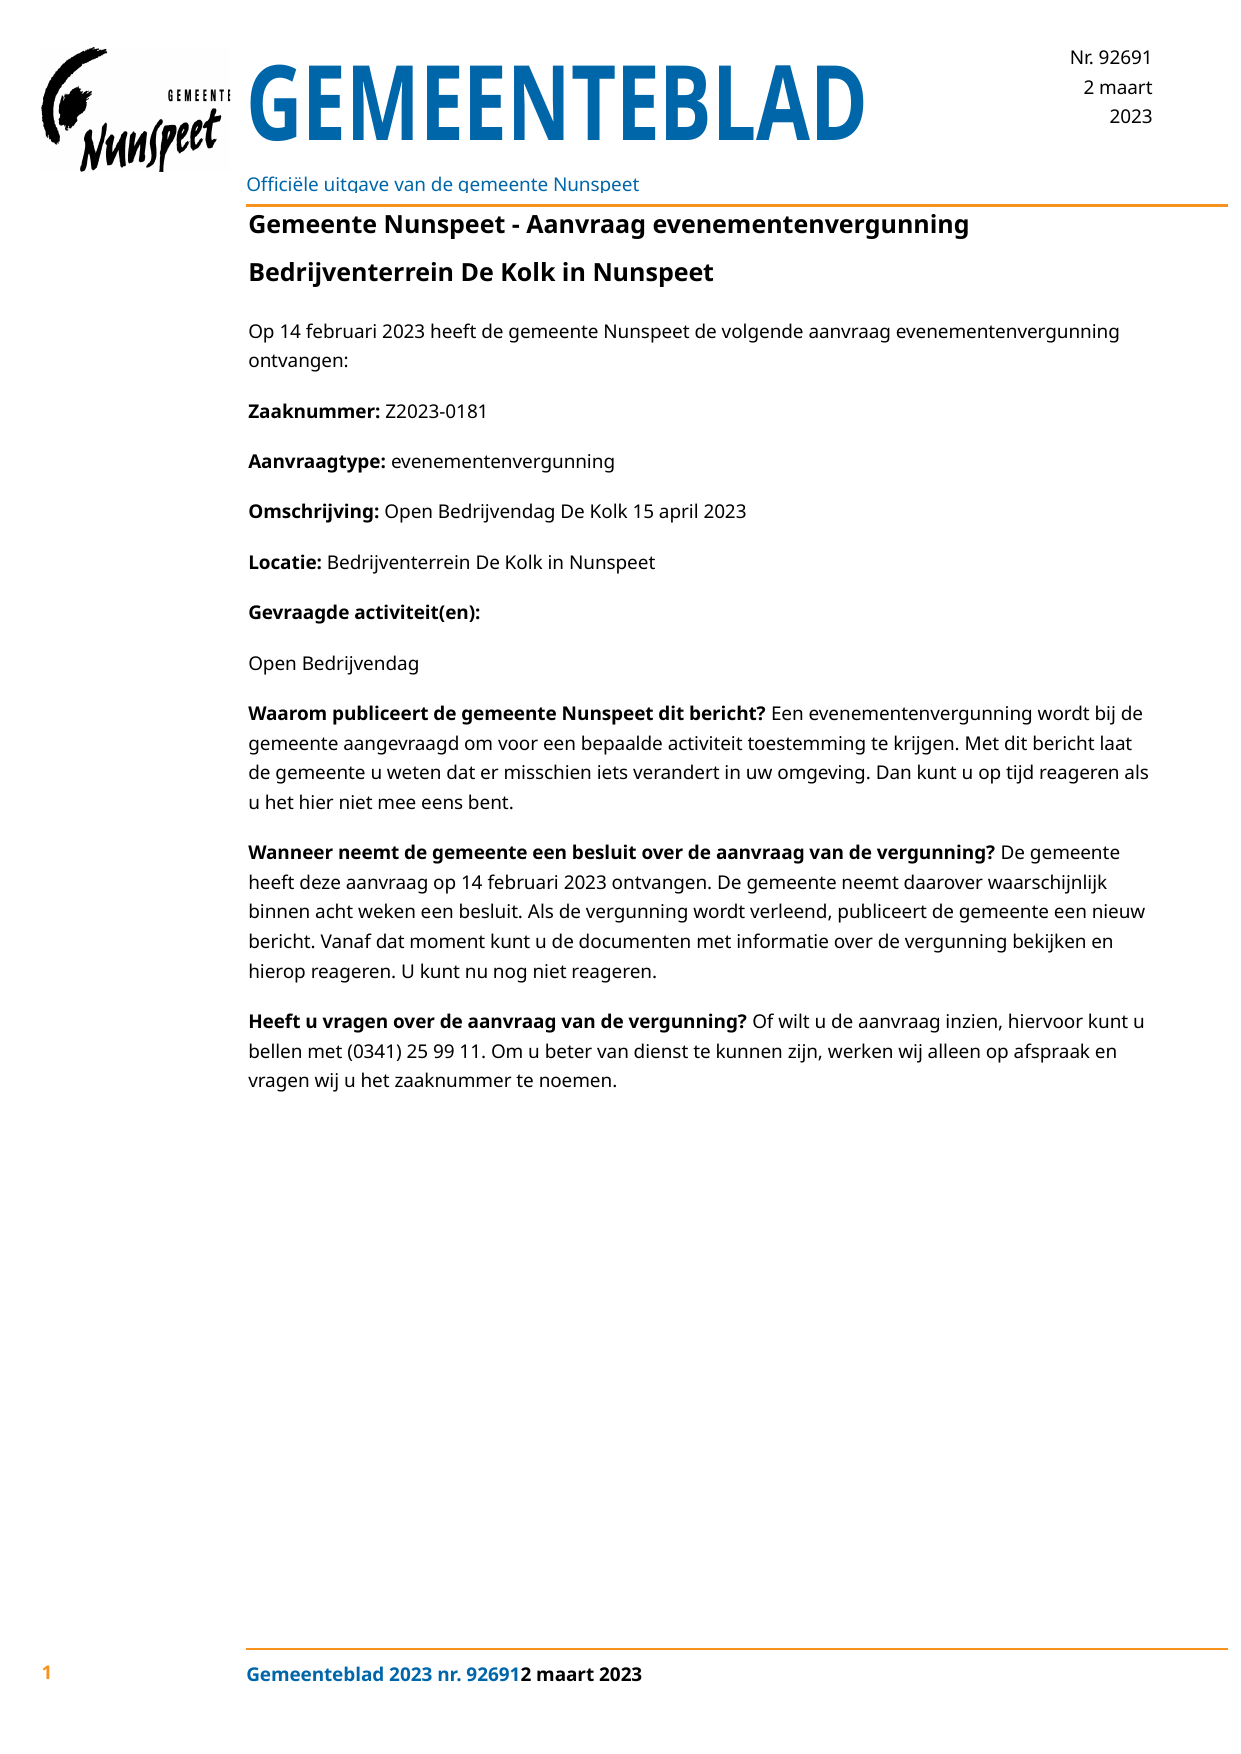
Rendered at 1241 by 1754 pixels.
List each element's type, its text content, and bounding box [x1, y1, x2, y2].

text Locatie: Bedrijventerrein De Kolk in Nunspeet [248, 549, 1152, 575]
picture [41, 47, 231, 172]
text Wanneer neemt de gemeente een besluit over de aanvraag van de vergunning? De gemeente heeft deze aanvraag op 14 februari 2023 ontvangen. De gemeente neemt daarover waarschijnlijk binnen acht weken een besluit. Als de vergunning wordt verleend, publiceert de gemeente een nieuw bericht. Vanaf dat moment kunt u de documenten met informatie over de vergunning bekijken en hierop reageren. U kunt nu nog niet reageren. [248, 839, 1152, 984]
text Open Bedrijvendag [248, 650, 1152, 676]
text Waarom publiceert de gemeente Nunspeet dit bericht? Een evenementenvergunning wordt bij de gemeente aangevraagd om voor een bepaalde activiteit toestemming te krijgen. Met dit bericht laat de gemeente u weten dat er misschien iets verandert in uw omgeving. Dan kunt u op tijd reageren als u het hier niet mee eens bent. [248, 700, 1152, 815]
text Gemeente Nunspeet - Aanvraag evenementenvergunning Bedrijventerrein De Kolk in Nunspeet [248, 207, 1152, 288]
text Aanvraagtype: evenementenvergunning [248, 448, 1152, 474]
text Zaaknummer: Z2023-0181 [248, 398, 1152, 424]
text Gevraagde activiteit(en): [248, 599, 1152, 625]
text Op 14 februari 2023 heeft de gemeente Nunspeet de volgende aanvraag evenementenvergunning ontvangen: [248, 318, 1152, 373]
text Heeft u vragen over de aanvraag van de vergunning? Of wilt u de aanvraag inzien, hiervoor kunt u bellen met (0341) 25 99 11. Om u beter van dienst te kunnen zijn, werken wij alleen op afspraak en vragen wij u het zaaknummer te noemen. [248, 1008, 1152, 1093]
text Omschrijving: Open Bedrijvendag De Kolk 15 april 2023 [248, 499, 1152, 524]
